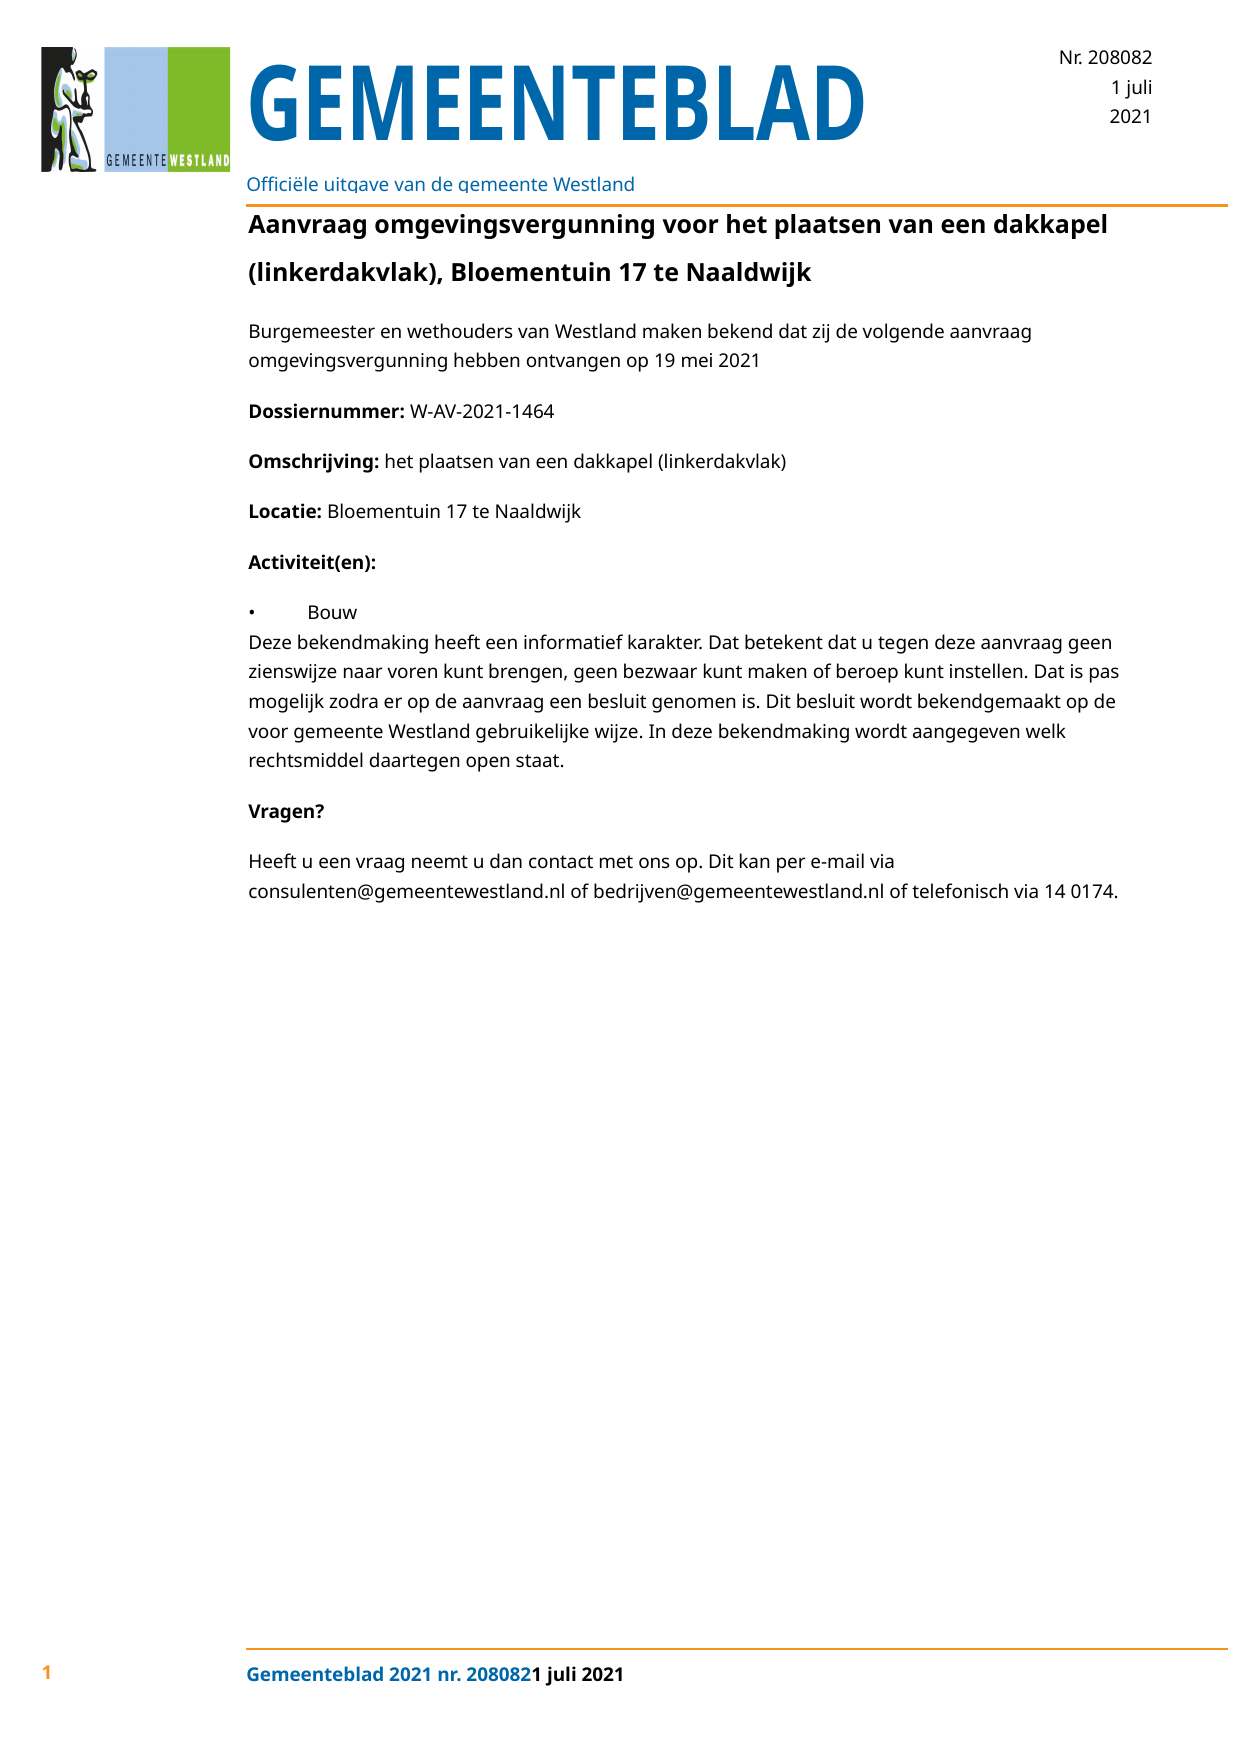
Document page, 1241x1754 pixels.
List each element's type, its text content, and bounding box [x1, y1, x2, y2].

list Bouw [248, 599, 1152, 625]
text Omschrijving: het plaatsen van een dakkapel (linkerdakvlak) [248, 448, 1152, 474]
text Activiteit(en): [248, 549, 1152, 575]
text Dossiernummer: W-AV-2021-1464 [248, 398, 1152, 424]
text Deze bekendmaking heeft een informatief karakter. Dat betekent dat u tegen deze aanvraag geen zienswijze naar voren kunt brengen, geen bezwaar kunt maken of beroep kunt instellen. Dat is pas mogelijk zodra er op de aanvraag een besluit genomen is. Dit besluit wordt bekendgemaakt op de voor gemeente Westland gebruikelijke wijze. In deze bekendmaking wordt aangegeven welk rechtsmiddel daartegen open staat. [248, 629, 1152, 773]
text Aanvraag omgevingsvergunning voor het plaatsen van een dakkapel (linkerdakvlak), Bloementuin 17 te Naaldwijk [248, 207, 1152, 288]
text Vragen? [248, 798, 1152, 824]
text Locatie: Bloementuin 17 te Naaldwijk [248, 499, 1152, 524]
picture [41, 47, 231, 172]
text Burgemeester en wethouders van Westland maken bekend dat zij de volgende aanvraag omgevingsvergunning hebben ontvangen op 19 mei 2021 [248, 318, 1152, 373]
text Heeft u een vraag neemt u dan contact met ons op. Dit kan per e-mail via consulenten@gemeentewestland.nl of bedrijven@gemeentewestland.nl of telefonisch via 14 0174. [248, 848, 1152, 904]
